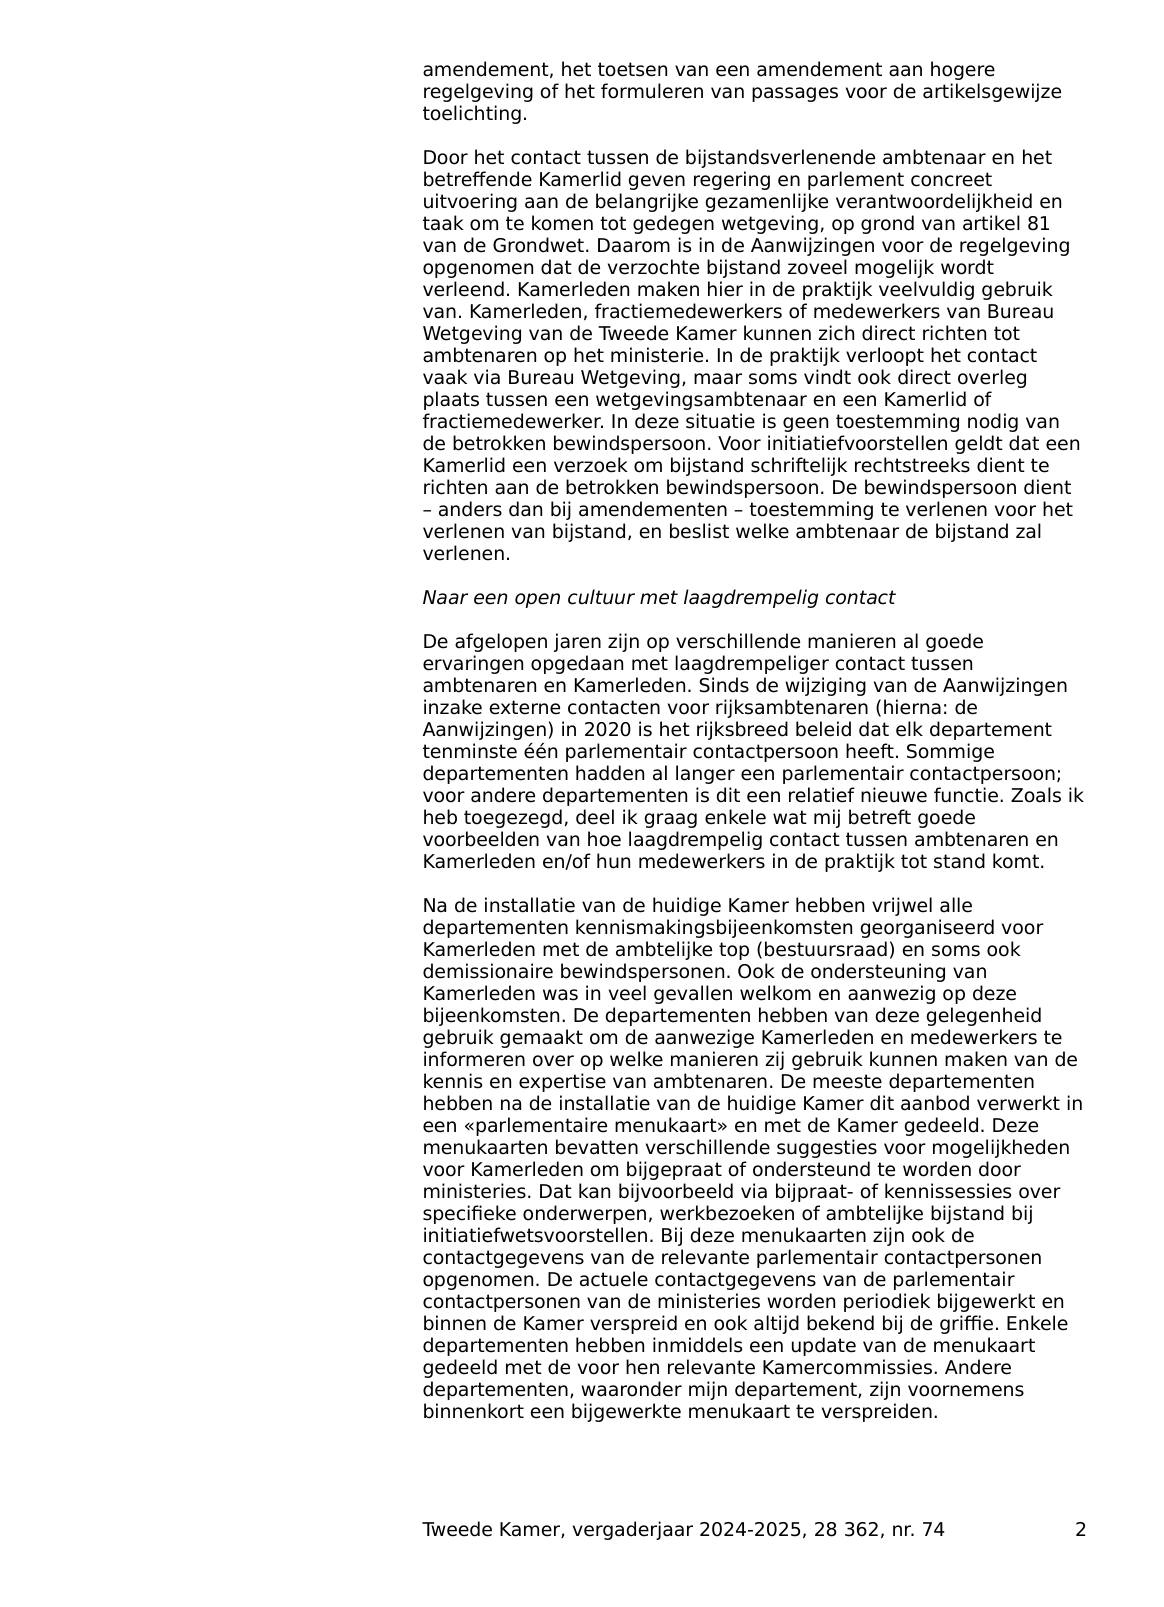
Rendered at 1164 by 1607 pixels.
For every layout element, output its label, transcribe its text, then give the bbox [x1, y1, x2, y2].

text Door het contact tussen de bijstandsverlenende ambtenaar en het betreffende Kamerlid geven regering en parlement concreet uitvoering aan de belangrijke gezamenlijke verantwoordelijkheid en taak om te komen tot gedegen wetgeving, op grond van artikel 81 van de Grondwet. Daarom is in de Aanwijzingen voor de regelgeving opgenomen dat de verzochte bijstand zoveel mogelijk wordt verleend. Kamerleden maken hier in de praktijk veelvuldig gebruik van. Kamerleden, fractiemedewerkers of medewerkers van Bureau Wetgeving van de Tweede Kamer kunnen zich direct richten tot ambtenaren op het ministerie. In de praktijk verloopt het contact vaak via Bureau Wetgeving, maar soms vindt ook direct overleg plaats tussen een wetgevingsambtenaar en een Kamerlid of fractiemedewerker. In deze situatie is geen toestemming nodig van de betrokken bewindspersoon. Voor initiatiefvoorstellen geldt dat een Kamerlid een verzoek om bijstand schriftelijk rechtstreeks dient te richten aan de betrokken bewindspersoon. De bewindspersoon dient – anders dan bij amendementen – toestemming te verlenen voor het verlenen van bijstand, en beslist welke ambtenaar de bijstand zal verlenen. [422, 147, 1087, 565]
subtitle Naar een open cultuur met laagdrempelig contact [422, 587, 1087, 609]
text amendement, het toetsen van een amendement aan hogere regelgeving of het formuleren van passages voor de artikelsgewijze toelichting. [422, 59, 1087, 125]
text Na de installatie van de huidige Kamer hebben vrijwel alle departementen kennismakingsbijeenkomsten georganiseerd voor Kamerleden met de ambtelijke top (bestuursraad) en soms ook demissionaire bewindspersonen. Ook de ondersteuning van Kamerleden was in veel gevallen welkom en aanwezig op deze bijeenkomsten. De departementen hebben van deze gelegenheid gebruik gemaakt om de aanwezige Kamerleden en medewerkers te informeren over op welke manieren zij gebruik kunnen maken van de kennis en expertise van ambtenaren. De meeste departementen hebben na de installatie van de huidige Kamer dit aanbod verwerkt in een «parlementaire menukaart» en met de Kamer gedeeld. Deze menukaarten bevatten verschillende suggesties voor mogelijkheden voor Kamerleden om bijgepraat of ondersteund te worden door ministeries. Dat kan bijvoorbeeld via bijpraat- of kennissessies over specifieke onderwerpen, werkbezoeken of ambtelijke bijstand bij initiatiefwetsvoorstellen. Bij deze menukaarten zijn ook de contactgegevens van de relevante parlementair contactpersonen opgenomen. De actuele contactgegevens van de parlementair contactpersonen van de ministeries worden periodiek bijgewerkt en binnen de Kamer verspreid en ook altijd bekend bij de griffie. Enkele departementen hebben inmiddels een update van de menukaart gedeeld met de voor hen relevante Kamercommissies. Andere departementen, waaronder mijn departement, zijn voornemens binnenkort een bijgewerkte menukaart te verspreiden. [422, 895, 1087, 1423]
text De afgelopen jaren zijn op verschillende manieren al goede ervaringen opgedaan met laagdrempeliger contact tussen ambtenaren en Kamerleden. Sinds de wijziging van de Aanwijzingen inzake externe contacten voor rijksambtenaren (hierna: de Aanwijzingen) in 2020 is het rijksbreed beleid dat elk departement tenminste één parlementair contactpersoon heeft. Sommige departementen hadden al langer een parlementair contactpersoon; voor andere departementen is dit een relatief nieuwe functie. Zoals ik heb toegezegd, deel ik graag enkele wat mij betreft goede voorbeelden van hoe laagdrempelig contact tussen ambtenaren en Kamerleden en/of hun medewerkers in de praktijk tot stand komt. [422, 631, 1087, 873]
